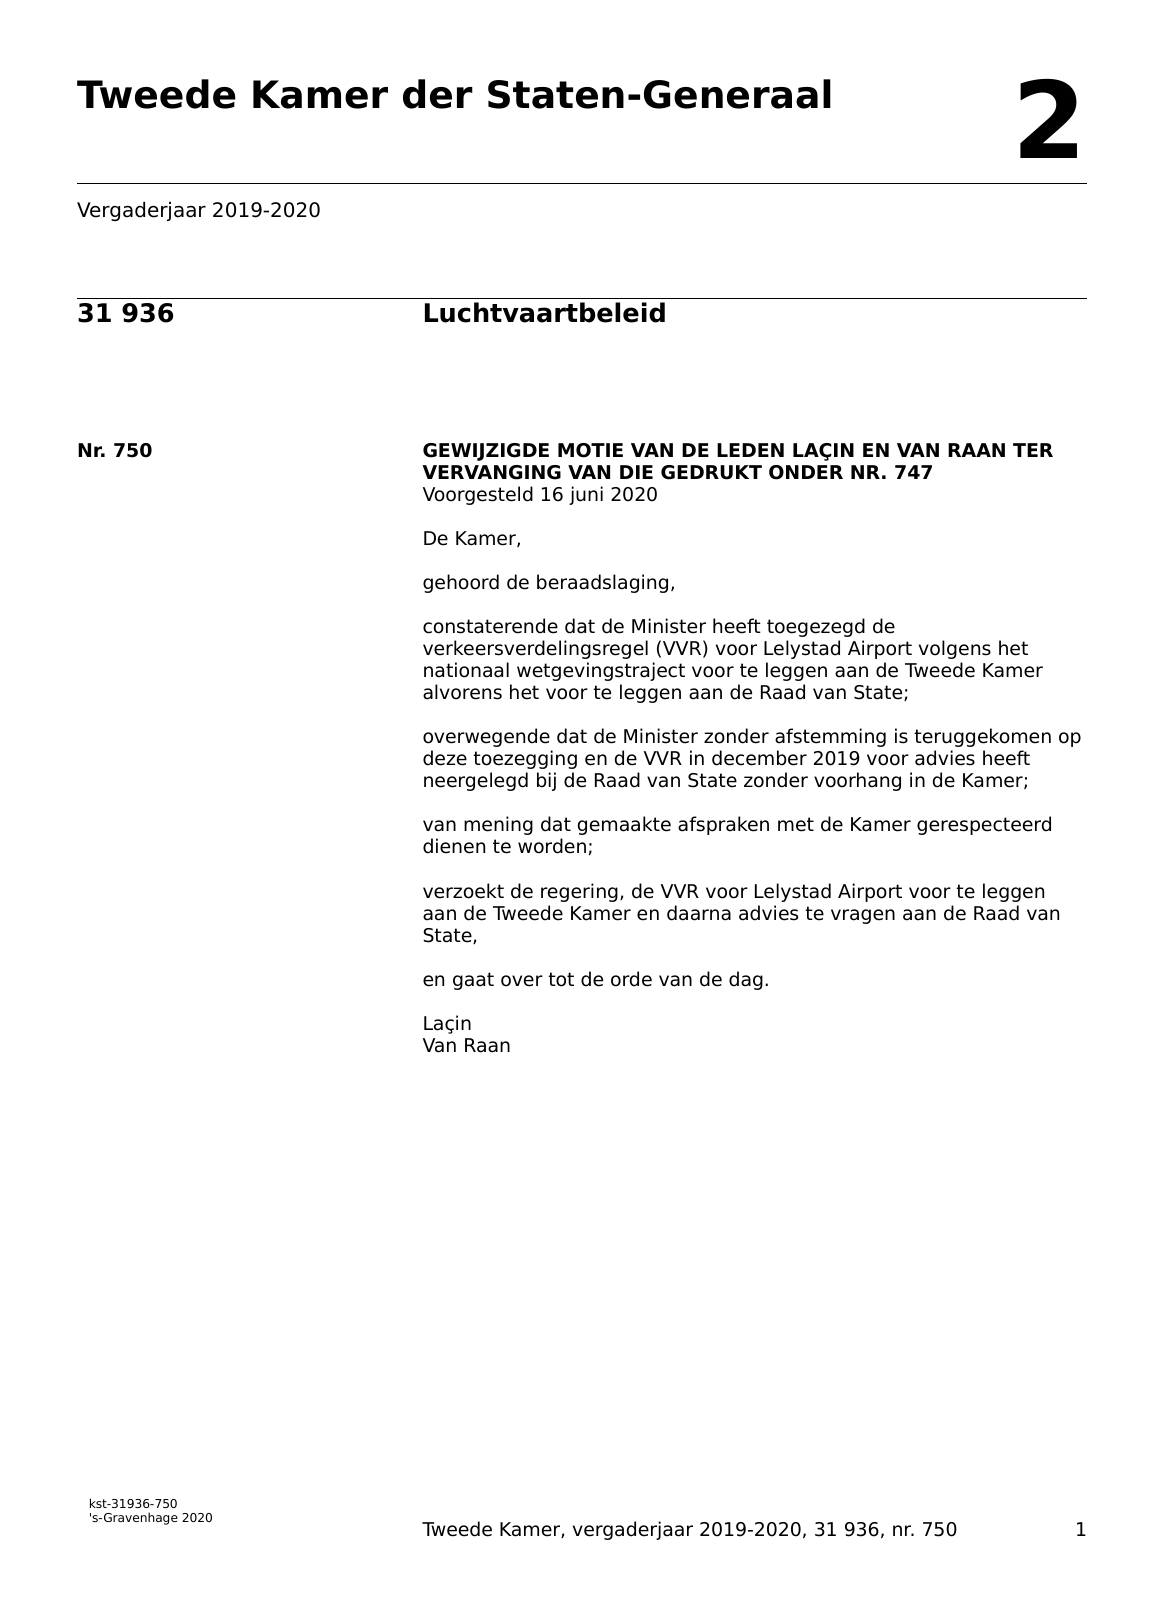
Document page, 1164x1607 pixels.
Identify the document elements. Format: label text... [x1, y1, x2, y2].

subtitle 31 936 Luchtvaartbeleid [77, 299, 1087, 329]
table_cell Vergaderjaar 2019-2020 [77, 184, 1087, 298]
text Laçin [422, 1013, 1087, 1035]
text De Kamer, [422, 528, 1087, 550]
text en gaat over tot de orde van de dag. [422, 969, 1087, 991]
text van mening dat gemaakte afspraken met de Kamer gerespecteerd dienen te worden; [422, 814, 1087, 858]
text gehoord de beraadslaging, [422, 572, 1087, 594]
text 's-Gravenhage 2020 [88, 1511, 323, 1525]
text overwegende dat de Minister zonder afstemming is teruggekomen op deze toezegging en de VVR in december 2019 voor advies heeft neergelegd bij de Raad van State zonder voorhang in de Kamer; [422, 726, 1087, 792]
subtitle Nr. 750 GEWIJZIGDE MOTIE VAN DE LEDEN LAÇIN EN VAN RAAN TER VERVANGING VAN DIE GEDRUKT ONDER NR. 747 [77, 440, 1087, 484]
text Voorgesteld 16 juni 2020 [422, 484, 1087, 506]
text Van Raan [422, 1035, 1087, 1057]
text constaterende dat de Minister heeft toegezegd de verkeersverdelingsregel (VVR) voor Lelystad Airport volgens het nationaal wetgevingstraject voor te leggen aan de Tweede Kamer alvorens het voor te leggen aan de Raad van State; [422, 616, 1087, 704]
text kst-31936-750 [88, 1497, 323, 1511]
table_header 2 [886, 59, 1087, 183]
table_header Tweede Kamer der Staten-Generaal [77, 59, 886, 183]
text verzoekt de regering, de VVR voor Lelystad Airport voor te leggen aan de Tweede Kamer en daarna advies te vragen aan de Raad van State, [422, 881, 1087, 946]
